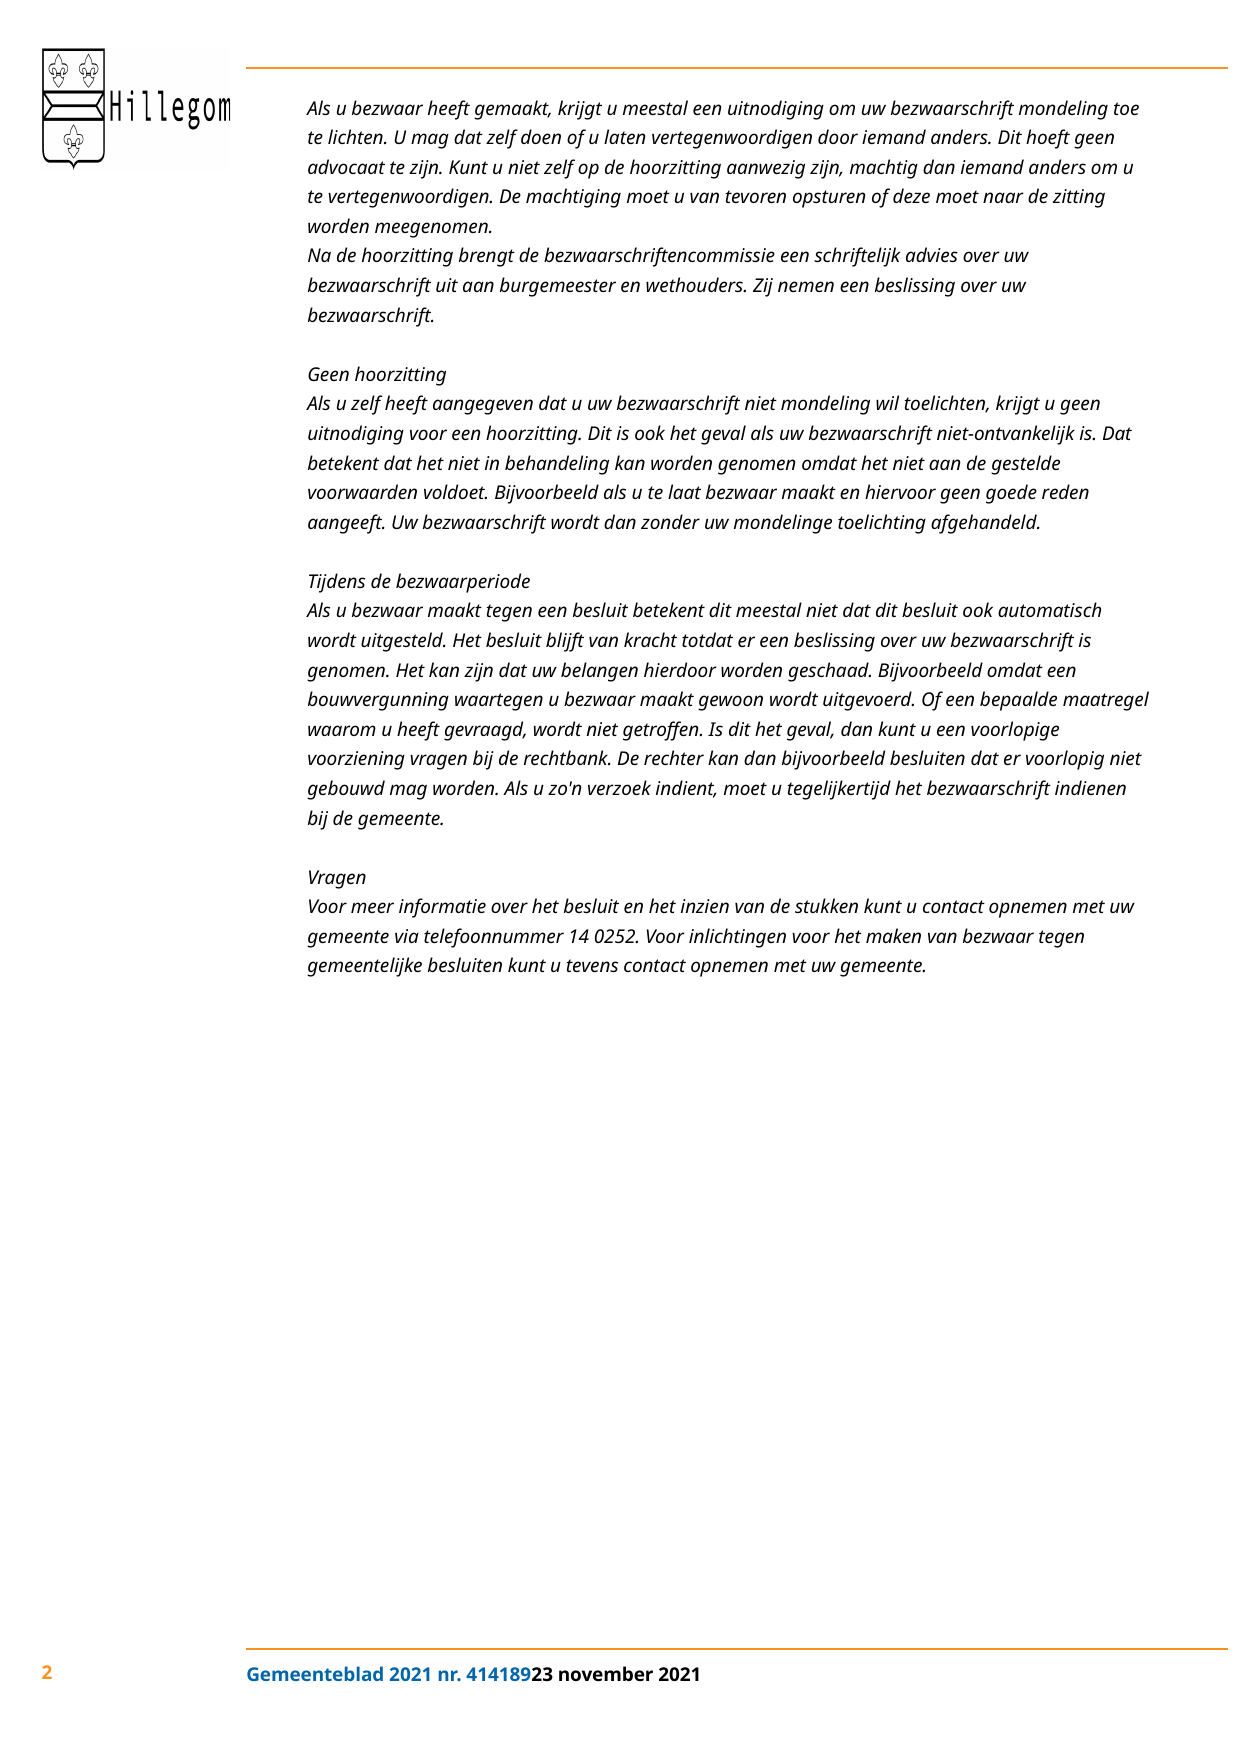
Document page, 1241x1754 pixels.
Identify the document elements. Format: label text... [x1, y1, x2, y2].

list Als u zelf heeft aangegeven dat u uw bezwaarschrift niet mondeling wil toelichten, krijgt u geen uitnodiging voor een hoorzitting. Dit is ook het geval als uw bezwaarschrift niet-ontvankelijk is. Dat betekent dat het niet in behandeling kan worden genomen omdat het niet aan de gestelde voorwaarden voldoet. Bijvoorbeeld als u te laat bezwaar maakt en hiervoor geen goede reden aangeeft. Uw bezwaarschrift wordt dan zonder uw mondelinge toelichting afgehandeld. [248, 391, 1152, 535]
list Tijdens de bezwaarperiode [248, 568, 1152, 594]
picture [41, 47, 231, 172]
list Als u bezwaar heeft gemaakt, krijgt u meestal een uitnodiging om uw bezwaarschrift mondeling toe te lichten. U mag dat zelf doen of u laten vertegenwoordigen door iemand anders. Dit hoeft geen advocaat te zijn. Kunt u niet zelf op de hoorzitting aanwezig zijn, machtig dan iemand anders om u te vertegenwoordigen. De machtiging moet u van tevoren opsturen of deze moet naar de zitting worden meegenomen. [248, 95, 1152, 239]
list Na de hoorzitting brengt de bezwaarschriftencommissie een schriftelijk advies over uw bezwaarschrift uit aan burgemeester en wethouders. Zij nemen een beslissing over uw bezwaarschrift. [248, 243, 1152, 328]
list Geen hoorzitting [248, 361, 1152, 387]
list Als u bezwaar maakt tegen een besluit betekent dit meestal niet dat dit besluit ook automatisch wordt uitgesteld. Het besluit blijft van kracht totdat er een beslissing over uw bezwaarschrift is genomen. Het kan zijn dat uw belangen hierdoor worden geschaad. Bijvoorbeeld omdat een bouwvergunning waartegen u bezwaar maakt gewoon wordt uitgevoerd. Of een bepaalde maatregel waarom u heeft gevraagd, wordt niet getroffen. Is dit het geval, dan kunt u een voorlopige voorziening vragen bij de rechtbank. De rechter kan dan bijvoorbeeld besluiten dat er voorlopig niet gebouwd mag worden. Als u zo'n verzoek indient, moet u tegelijkertijd het bezwaarschrift indienen bij de gemeente. [248, 598, 1152, 831]
list Vragen [248, 864, 1152, 890]
list Voor meer informatie over het besluit en het inzien van de stukken kunt u contact opnemen met uw gemeente via telefoonnummer 14 0252. Voor inlichtingen voor het maken van bezwaar tegen gemeentelijke besluiten kunt u tevens contact opnemen met uw gemeente. [248, 893, 1152, 978]
